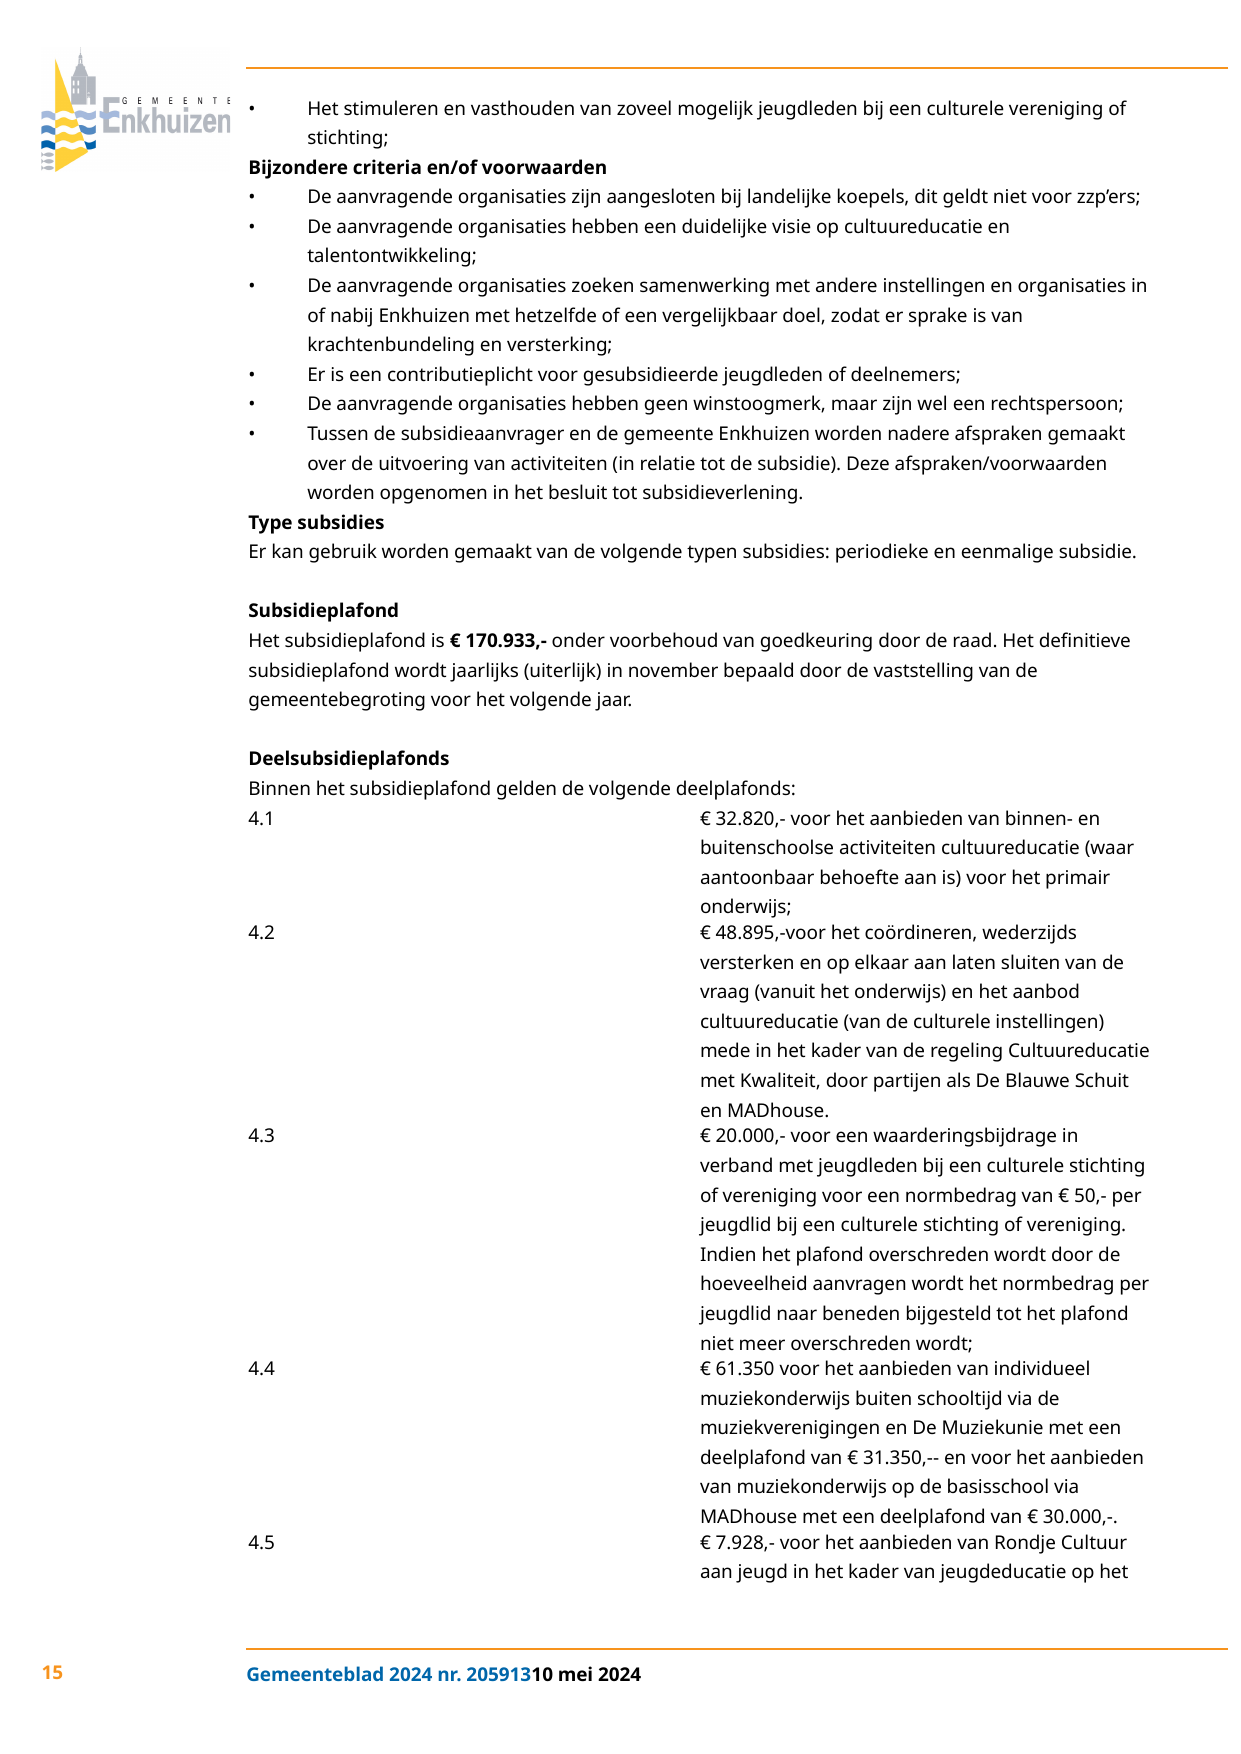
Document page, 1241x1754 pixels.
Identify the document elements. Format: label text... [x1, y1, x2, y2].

picture [41, 47, 231, 172]
table_header € 32.820,- voor het aanbieden van binnen- en buitenschoolse activiteiten cultuureducatie (waar aantoonbaar behoefte aan is) voor het primair onderwijs; [700, 805, 1152, 919]
list De aanvragende organisaties zoeken samenwerking met andere instellingen en organisaties in of nabij Enkhuizen met hetzelfde of een vergelijkbaar doel, zodat er sprake is van krachtenbundeling en versterking; [248, 272, 1152, 357]
text Er kan gebruik worden gemaakt van de volgende typen subsidies: periodieke en eenmalige subsidie. [248, 538, 1152, 564]
text Bijzondere criteria en/of voorwaarden [248, 154, 1152, 180]
text Subsidieplafond [248, 598, 1152, 623]
text Deelsubsidieplafonds [248, 746, 1152, 771]
text Binnen het subsidieplafond gelden de volgende deelplafonds: [248, 775, 1152, 801]
table_cell € 7.928,- voor het aanbieden van Rondje Cultuur aan jeugd in het kader van jeugdeducatie op het [700, 1529, 1152, 1584]
list De aanvragende organisaties hebben geen winstoogmerk, maar zijn wel een rechtspersoon; [248, 391, 1152, 416]
list Er is een contributieplicht voor gesubsidieerde jeugdleden of deelnemers; [248, 361, 1152, 387]
table_cell € 61.350 voor het aanbieden van individueel muziekonderwijs buiten schooltijd via de muziekverenigingen en De Muziekunie met een deelplafond van € 31.350,-- en voor het aanbieden van muziekonderwijs op de basisschool via MADhouse met een deelplafond van € 30.000,-. [700, 1355, 1152, 1529]
table_cell 4.2 [248, 919, 700, 1123]
table_cell € 48.895,-voor het coördineren, wederzijds versterken en op elkaar aan laten sluiten van de vraag (vanuit het onderwijs) en het aanbod cultuureducatie (van de culturele instellingen) mede in het kader van de regeling Cultuureducatie met Kwaliteit, door partijen als De Blauwe Schuit en MADhouse. [700, 919, 1152, 1123]
table_cell 4.5 [248, 1529, 700, 1584]
table_cell 4.3 [248, 1123, 700, 1355]
table_cell 4.4 [248, 1355, 700, 1529]
table_cell € 20.000,- voor een waarderingsbijdrage in verband met jeugdleden bij een culturele stichting of vereniging voor een normbedrag van € 50,- per jeugdlid bij een culturele stichting of vereniging. Indien het plafond overschreden wordt door de hoeveelheid aanvragen wordt het normbedrag per jeugdlid naar beneden bijgesteld tot het plafond niet meer overschreden wordt; [700, 1123, 1152, 1355]
list Tussen de subsidieaanvrager en de gemeente Enkhuizen worden nadere afspraken gemaakt over de uitvoering van activiteiten (in relatie tot de subsidie). Deze afspraken/voorwaarden worden opgenomen in het besluit tot subsidieverlening. [248, 420, 1152, 505]
table_header 4.1 [248, 805, 700, 919]
text Het subsidieplafond is € 170.933,- onder voorbehoud van goedkeuring door de raad. Het definitieve subsidieplafond wordt jaarlijks (uiterlijk) in november bepaald door de vaststelling van de gemeentebegroting voor het volgende jaar. [248, 627, 1152, 712]
list De aanvragende organisaties hebben een duidelijke visie op cultuureducatie en talentontwikkeling; [248, 213, 1152, 268]
list De aanvragende organisaties zijn aangesloten bij landelijke koepels, dit geldt niet voor zzp’ers; [248, 183, 1152, 209]
text Type subsidies [248, 509, 1152, 535]
list Het stimuleren en vasthouden van zoveel mogelijk jeugdleden bij een culturele vereniging of stichting; [248, 95, 1152, 150]
